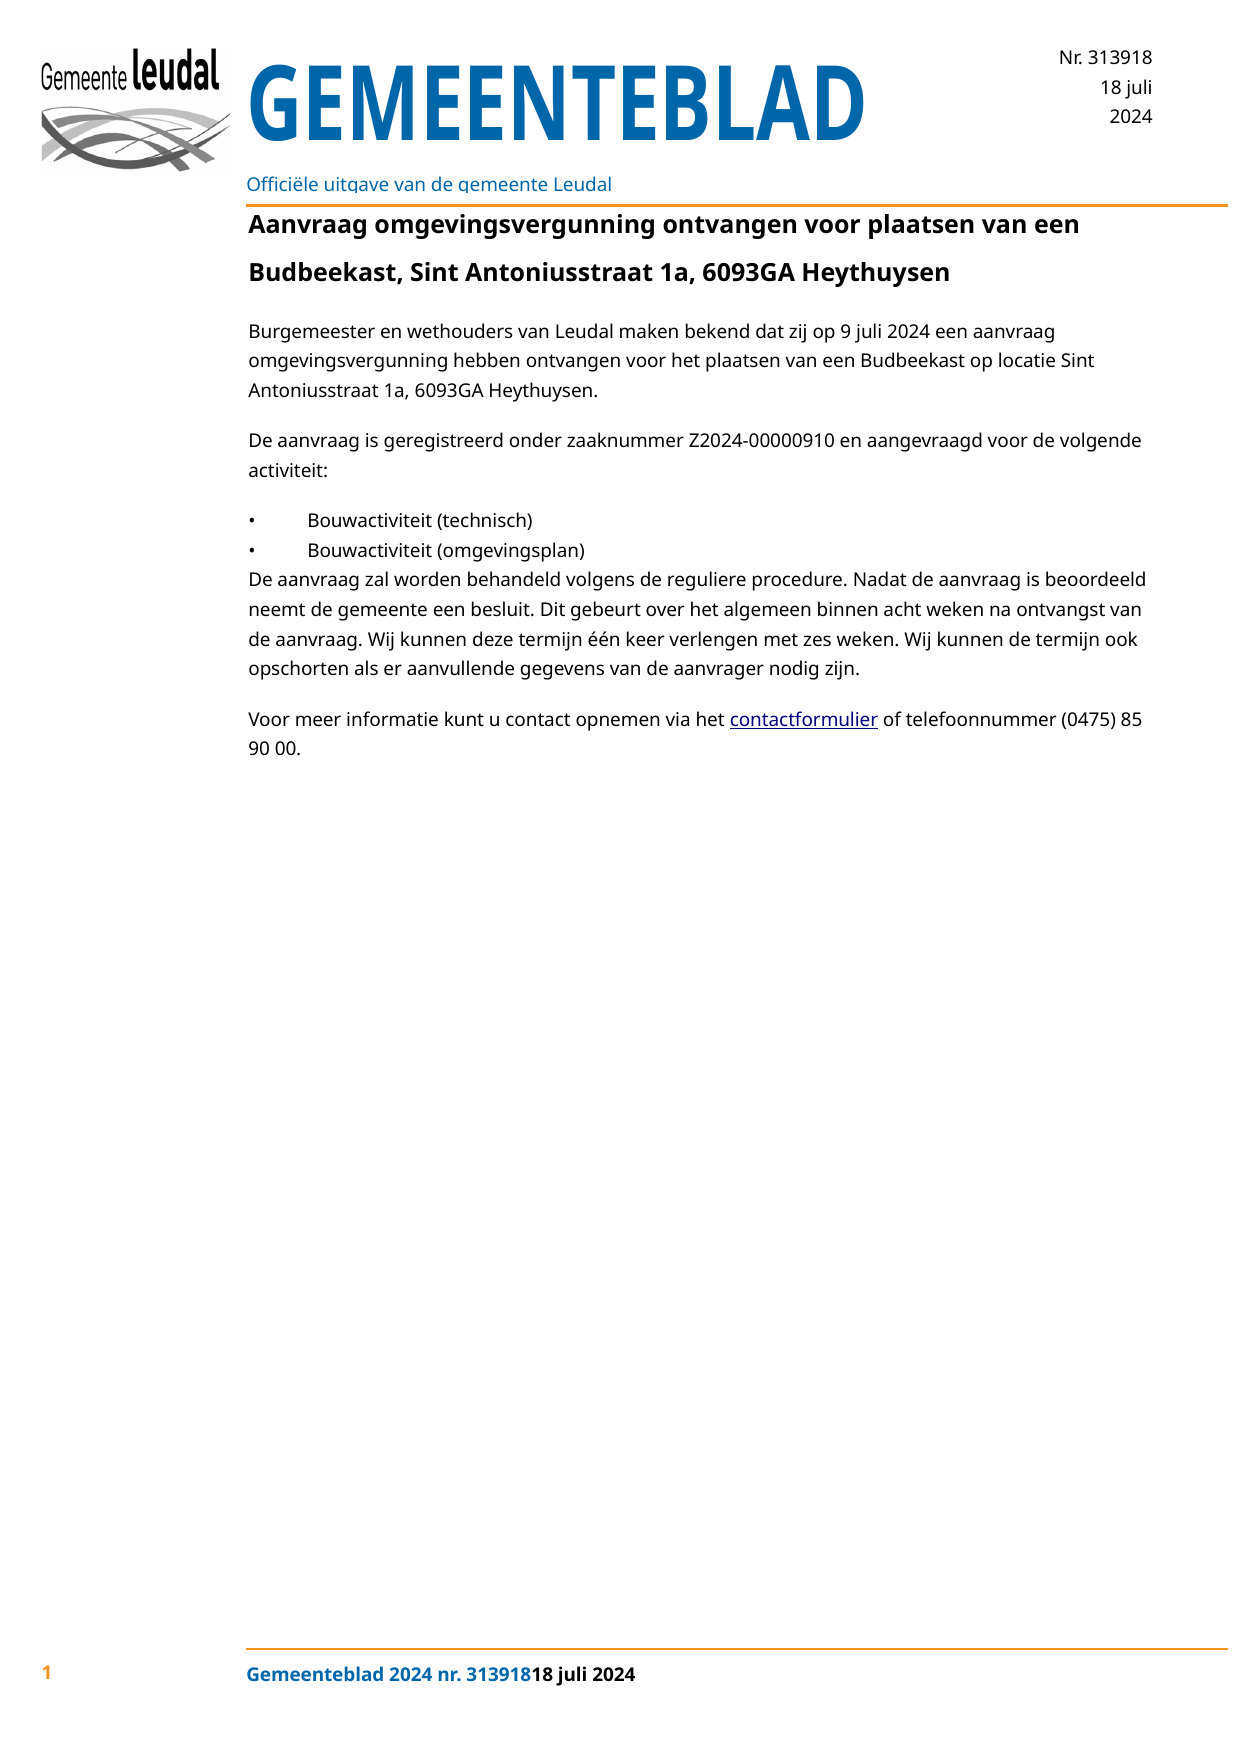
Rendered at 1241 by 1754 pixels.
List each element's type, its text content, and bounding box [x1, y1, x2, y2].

list Bouwactiviteit (omgevingsplan) [248, 537, 1152, 563]
text De aanvraag is geregistreerd onder zaaknummer Z2024-00000910 en aangevraagd voor de volgende activiteit: [248, 427, 1152, 483]
text De aanvraag zal worden behandeld volgens de reguliere procedure. Nadat de aanvraag is beoordeeld neemt de gemeente een besluit. Dit gebeurt over het algemeen binnen acht weken na ontvangst van de aanvraag. Wij kunnen deze termijn één keer verlengen met zes weken. Wij kunnen de termijn ook opschorten als er aanvullende gegevens van de aanvrager nodig zijn. [248, 567, 1152, 681]
text Burgemeester en wethouders van Leudal maken bekend dat zij op 9 juli 2024 een aanvraag omgevingsvergunning hebben ontvangen voor het plaatsen van een Budbeekast op locatie Sint Antoniusstraat 1a, 6093GA Heythuysen. [248, 318, 1152, 403]
list Bouwactiviteit (technisch) [248, 507, 1152, 533]
picture [41, 47, 231, 172]
text Voor meer informatie kunt u contact opnemen via het contactformulier of telefoonnummer (0475) 85 90 00. [248, 706, 1152, 761]
text Aanvraag omgevingsvergunning ontvangen voor plaatsen van een Budbeekast, Sint Antoniusstraat 1a, 6093GA Heythuysen [248, 207, 1152, 288]
